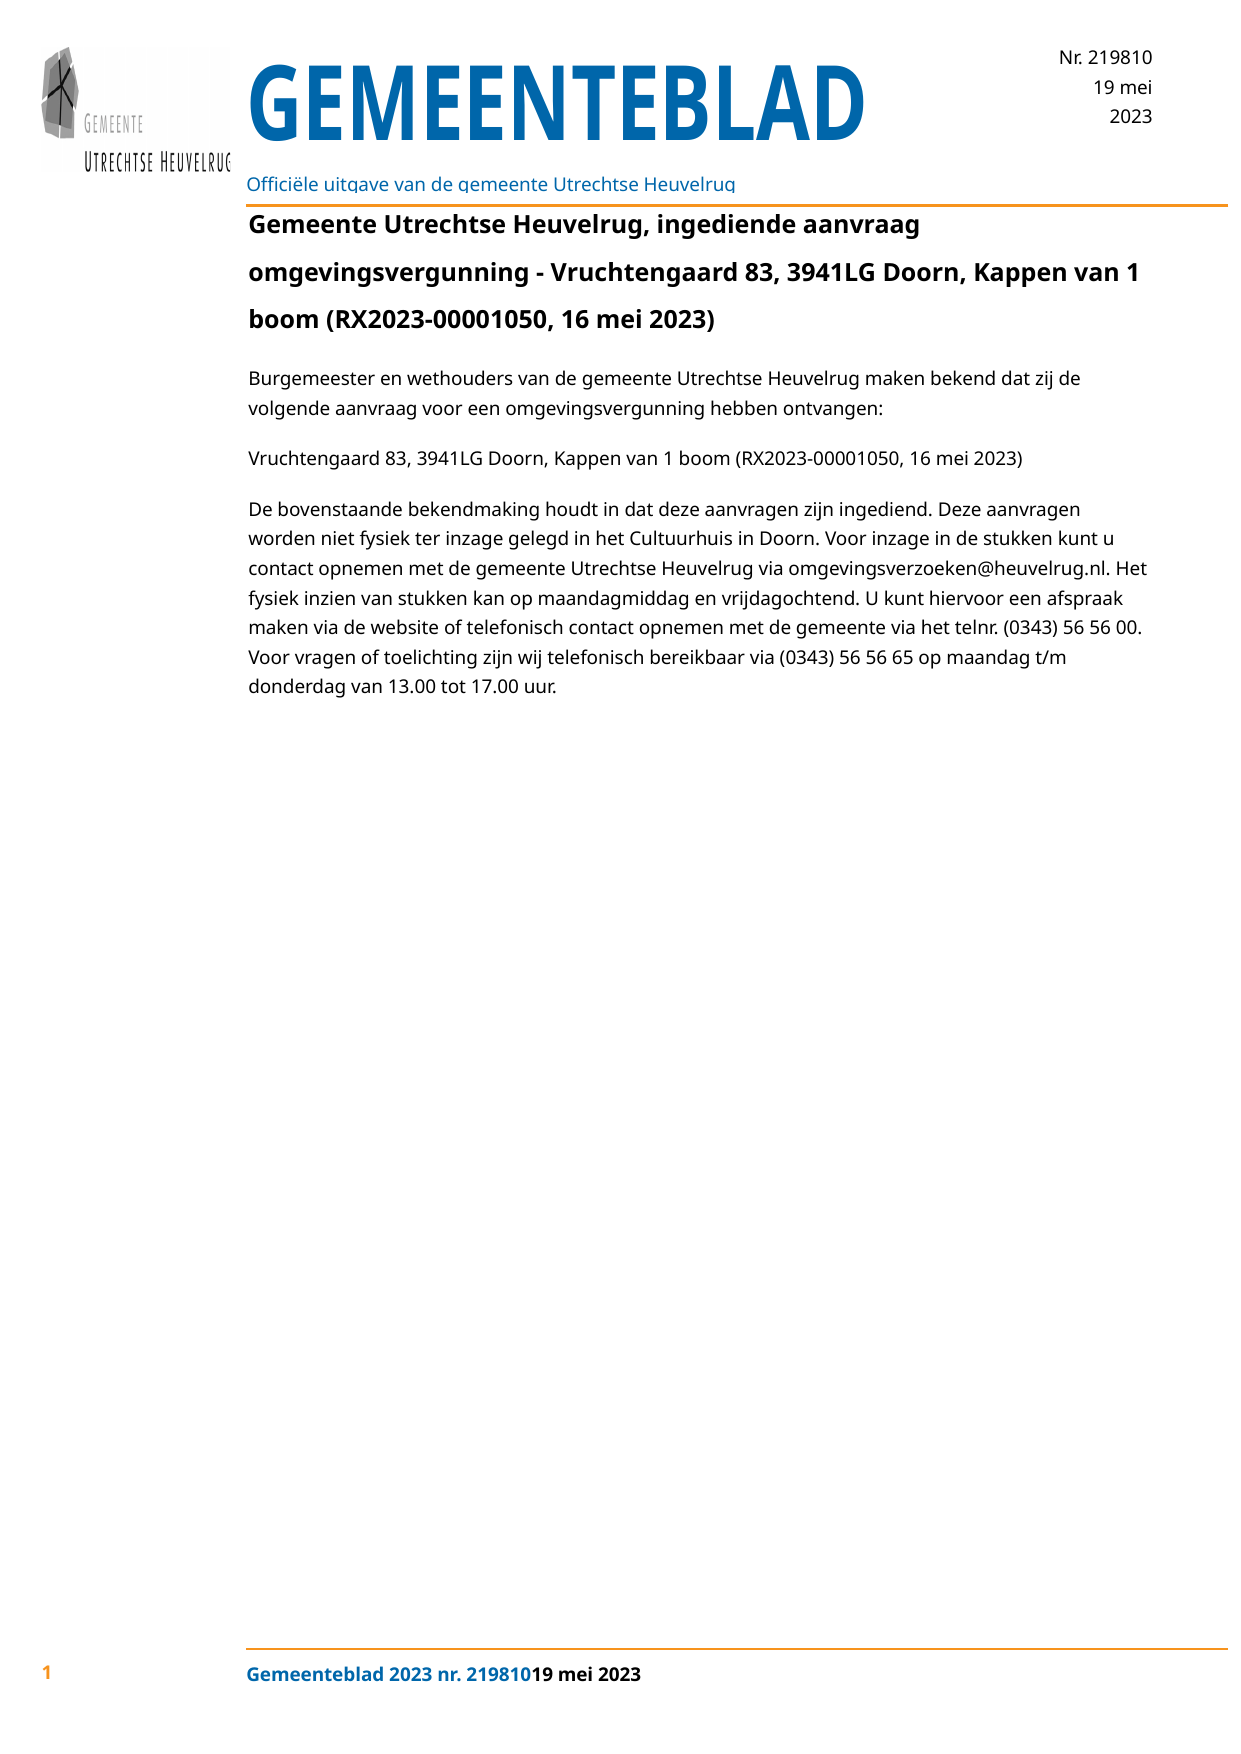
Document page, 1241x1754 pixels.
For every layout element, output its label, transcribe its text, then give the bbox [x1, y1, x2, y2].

text De bovenstaande bekendmaking houdt in dat deze aanvragen zijn ingediend. Deze aanvragen worden niet fysiek ter inzage gelegd in het Cultuurhuis in Doorn. Voor inzage in de stukken kunt u contact opnemen met de gemeente Utrechtse Heuvelrug via omgevingsverzoeken@heuvelrug.nl. Het fysiek inzien van stukken kan op maandagmiddag en vrijdagochtend. U kunt hiervoor een afspraak maken via de website of telefonisch contact opnemen met de gemeente via het telnr. (0343) 56 56 00. Voor vragen of toelichting zijn wij telefonisch bereikbaar via (0343) 56 56 65 op maandag t/m donderdag van 13.00 tot 17.00 uur. [248, 496, 1152, 699]
text Gemeente Utrechtse Heuvelrug, ingediende aanvraag omgevingsvergunning - Vruchtengaard 83, 3941LG Doorn, Kappen van 1 boom (RX2023-00001050, 16 mei 2023) [248, 207, 1152, 336]
text Vruchtengaard 83, 3941LG Doorn, Kappen van 1 boom (RX2023-00001050, 16 mei 2023) [248, 446, 1152, 471]
picture [41, 47, 231, 172]
text Burgemeester en wethouders van de gemeente Utrechtse Heuvelrug maken bekend dat zij de volgende aanvraag voor een omgevingsvergunning hebben ontvangen: [248, 366, 1152, 421]
